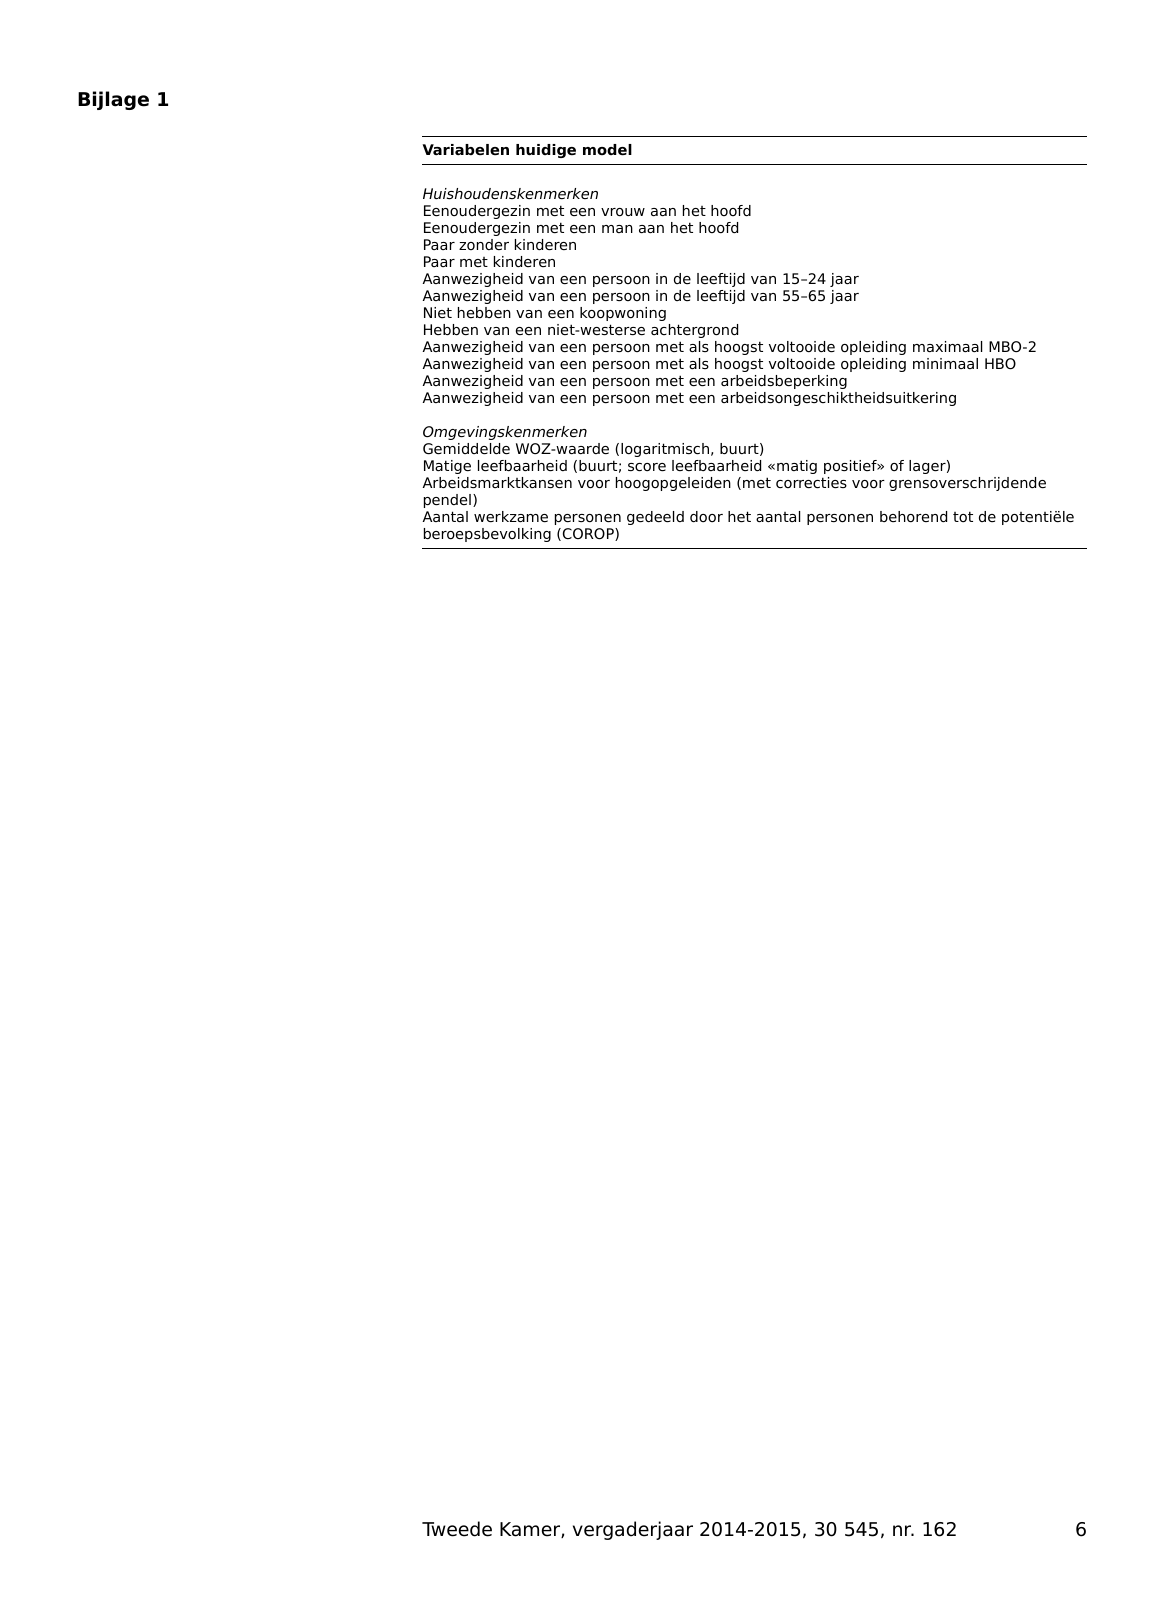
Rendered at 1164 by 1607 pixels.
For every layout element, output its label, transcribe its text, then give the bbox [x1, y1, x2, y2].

table_cell [422, 165, 1087, 186]
table_cell Eenoudergezin met een vrouw aan het hoofd [422, 203, 1087, 220]
table_cell Aanwezigheid van een persoon met een arbeidsongeschiktheidsuitkering [422, 390, 1087, 407]
table_header Variabelen huidige model [422, 137, 1087, 163]
table_cell [422, 407, 1087, 424]
table_cell Paar met kinderen [422, 254, 1087, 271]
table_cell Huishoudenskenmerken [422, 186, 1087, 203]
table_cell Aanwezigheid van een persoon in de leeftijd van 15–24 jaar [422, 271, 1087, 288]
table_cell Aantal werkzame personen gedeeld door het aantal personen behorend tot de potentiële beroepsbevolking (COROP) [422, 509, 1087, 547]
table_cell Aanwezigheid van een persoon in de leeftijd van 55–65 jaar [422, 288, 1087, 305]
table_cell Matige leefbaarheid (buurt; score leefbaarheid «matig positief» of lager) [422, 458, 1087, 475]
table_cell Hebben van een niet-westerse achtergrond [422, 322, 1087, 339]
subtitle Bijlage 1 [77, 89, 1087, 111]
table_cell Niet hebben van een koopwoning [422, 305, 1087, 322]
table_cell Aanwezigheid van een persoon met als hoogst voltooide opleiding maximaal MBO-2 [422, 339, 1087, 356]
table_cell Arbeidsmarktkansen voor hoogopgeleiden (met correcties voor grensoverschrijdende pendel) [422, 475, 1087, 509]
table_cell Aanwezigheid van een persoon met als hoogst voltooide opleiding minimaal HBO [422, 356, 1087, 373]
table_cell Aanwezigheid van een persoon met een arbeidsbeperking [422, 373, 1087, 390]
table_cell Omgevingskenmerken [422, 424, 1087, 441]
table_cell Eenoudergezin met een man aan het hoofd [422, 220, 1087, 237]
table_cell Paar zonder kinderen [422, 237, 1087, 254]
table_cell Gemiddelde WOZ-waarde (logaritmisch, buurt) [422, 441, 1087, 458]
